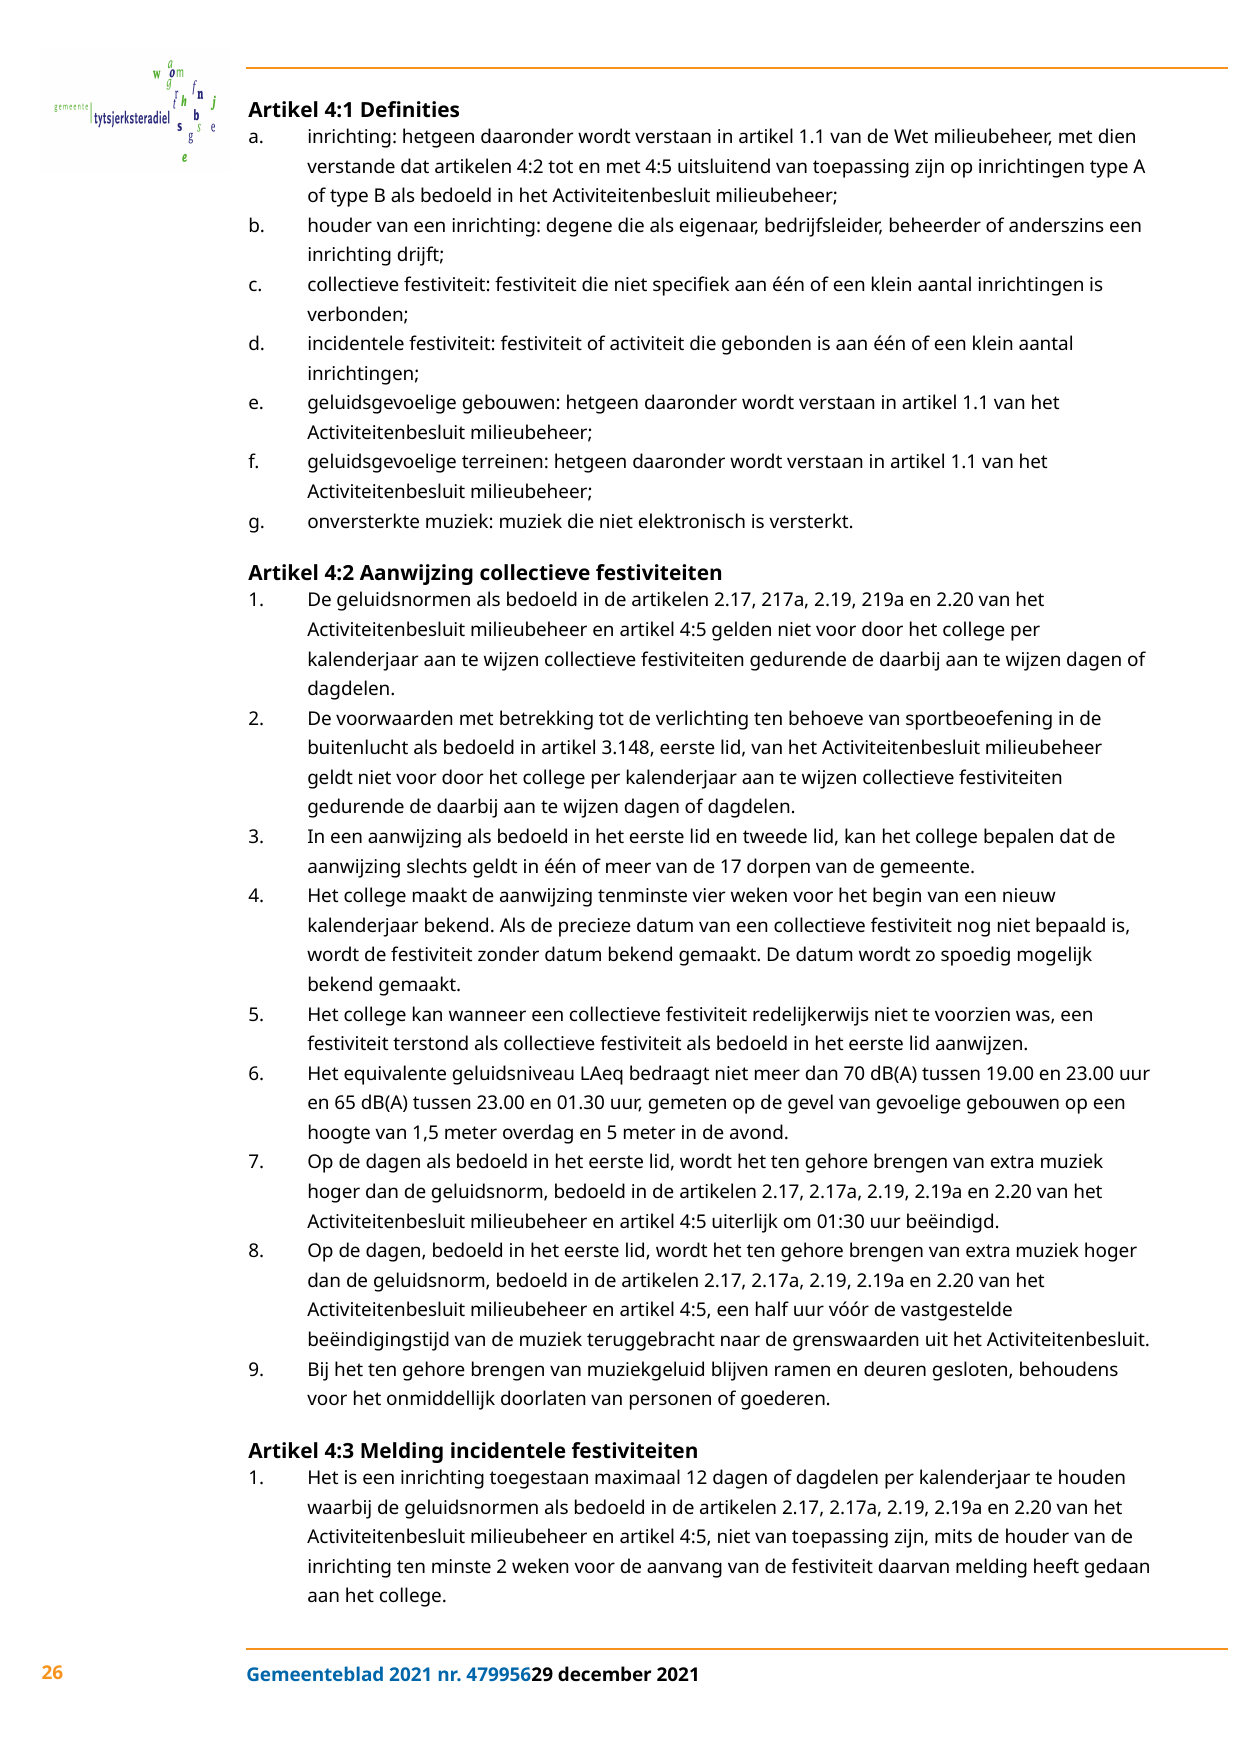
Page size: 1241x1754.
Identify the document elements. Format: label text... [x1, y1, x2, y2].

list collectieve festiviteit: festiviteit die niet specifiek aan één of een klein aantal inrichtingen is verbonden; [248, 271, 1152, 326]
text Artikel 4:3 Melding incidentele festiviteiten [248, 1436, 1152, 1464]
list Het is een inrichting toegestaan maximaal 12 dagen of dagdelen per kalenderjaar te houden waarbij de geluidsnormen als bedoeld in de artikelen 2.17, 2.17a, 2.19, 2.19a en 2.20 van het Activiteitenbesluit milieubeheer en artikel 4:5, niet van toepassing zijn, mits de houder van de inrichting ten minste 2 weken voor de aanvang van de festiviteit daarvan melding heeft gedaan aan het college. [248, 1464, 1152, 1608]
list De geluidsnormen als bedoeld in de artikelen 2.17, 217a, 2.19, 219a en 2.20 van het Activiteitenbesluit milieubeheer en artikel 4:5 gelden niet voor door het college per kalenderjaar aan te wijzen collectieve festiviteiten gedurende de daarbij aan te wijzen dagen of dagdelen. [248, 587, 1152, 701]
picture [41, 47, 231, 172]
list Het college kan wanneer een collectieve festiviteit redelijkerwijs niet te voorzien was, een festiviteit terstond als collectieve festiviteit als bedoeld in het eerste lid aanwijzen. [248, 1001, 1152, 1056]
list onversterkte muziek: muziek die niet elektronisch is versterkt. [248, 508, 1152, 533]
list De voorwaarden met betrekking tot de verlichting ten behoeve van sportbeoefening in de buitenlucht als bedoeld in artikel 3.148, eerste lid, van het Activiteitenbesluit milieubeheer geldt niet voor door het college per kalenderjaar aan te wijzen collectieve festiviteiten gedurende de daarbij aan te wijzen dagen of dagdelen. [248, 705, 1152, 819]
list In een aanwijzing als bedoeld in het eerste lid en tweede lid, kan het college bepalen dat de aanwijzing slechts geldt in één of meer van de 17 dorpen van de gemeente. [248, 823, 1152, 879]
list geluidsgevoelige terreinen: hetgeen daaronder wordt verstaan in artikel 1.1 van het Activiteitenbesluit milieubeheer; [248, 449, 1152, 504]
text Artikel 4:1 Definities [248, 95, 1152, 123]
list Bij het ten gehore brengen van muziekgeluid blijven ramen en deuren gesloten, behoudens voor het onmiddellijk doorlaten van personen of goederen. [248, 1356, 1152, 1411]
list Op de dagen als bedoeld in het eerste lid, wordt het ten gehore brengen van extra muziek hoger dan de geluidsnorm, bedoeld in de artikelen 2.17, 2.17a, 2.19, 2.19a en 2.20 van het Activiteitenbesluit milieubeheer en artikel 4:5 uiterlijk om 01:30 uur beëindigd. [248, 1149, 1152, 1234]
list Het college maakt de aanwijzing tenminste vier weken voor het begin van een nieuw kalenderjaar bekend. Als de precieze datum van een collectieve festiviteit nog niet bepaald is, wordt de festiviteit zonder datum bekend gemaakt. De datum wordt zo spoedig mogelijk bekend gemaakt. [248, 882, 1152, 997]
list houder van een inrichting: degene die als eigenaar, bedrijfsleider, beheerder of anderszins een inrichting drijft; [248, 212, 1152, 267]
list inrichting: hetgeen daaronder wordt verstaan in artikel 1.1 van de Wet milieubeheer, met dien verstande dat artikelen 4:2 tot en met 4:5 uitsluitend van toepassing zijn op inrichtingen type A of type B als bedoeld in het Activiteitenbesluit milieubeheer; [248, 123, 1152, 208]
list Op de dagen, bedoeld in het eerste lid, wordt het ten gehore brengen van extra muziek hoger dan de geluidsnorm, bedoeld in de artikelen 2.17, 2.17a, 2.19, 2.19a en 2.20 van het Activiteitenbesluit milieubeheer en artikel 4:5, een half uur vóór de vastgestelde beëindigingstijd van de muziek teruggebracht naar de grenswaarden uit het Activiteitenbesluit. [248, 1237, 1152, 1352]
text Artikel 4:2 Aanwijzing collectieve festiviteiten [248, 558, 1152, 587]
list geluidsgevoelige gebouwen: hetgeen daaronder wordt verstaan in artikel 1.1 van het Activiteitenbesluit milieubeheer; [248, 389, 1152, 445]
list incidentele festiviteit: festiviteit of activiteit die gebonden is aan één of een klein aantal inrichtingen; [248, 330, 1152, 386]
list Het equivalente geluidsniveau LAeq bedraagt niet meer dan 70 dB(A) tussen 19.00 en 23.00 uur en 65 dB(A) tussen 23.00 en 01.30 uur, gemeten op de gevel van gevoelige gebouwen op een hoogte van 1,5 meter overdag en 5 meter in de avond. [248, 1060, 1152, 1145]
